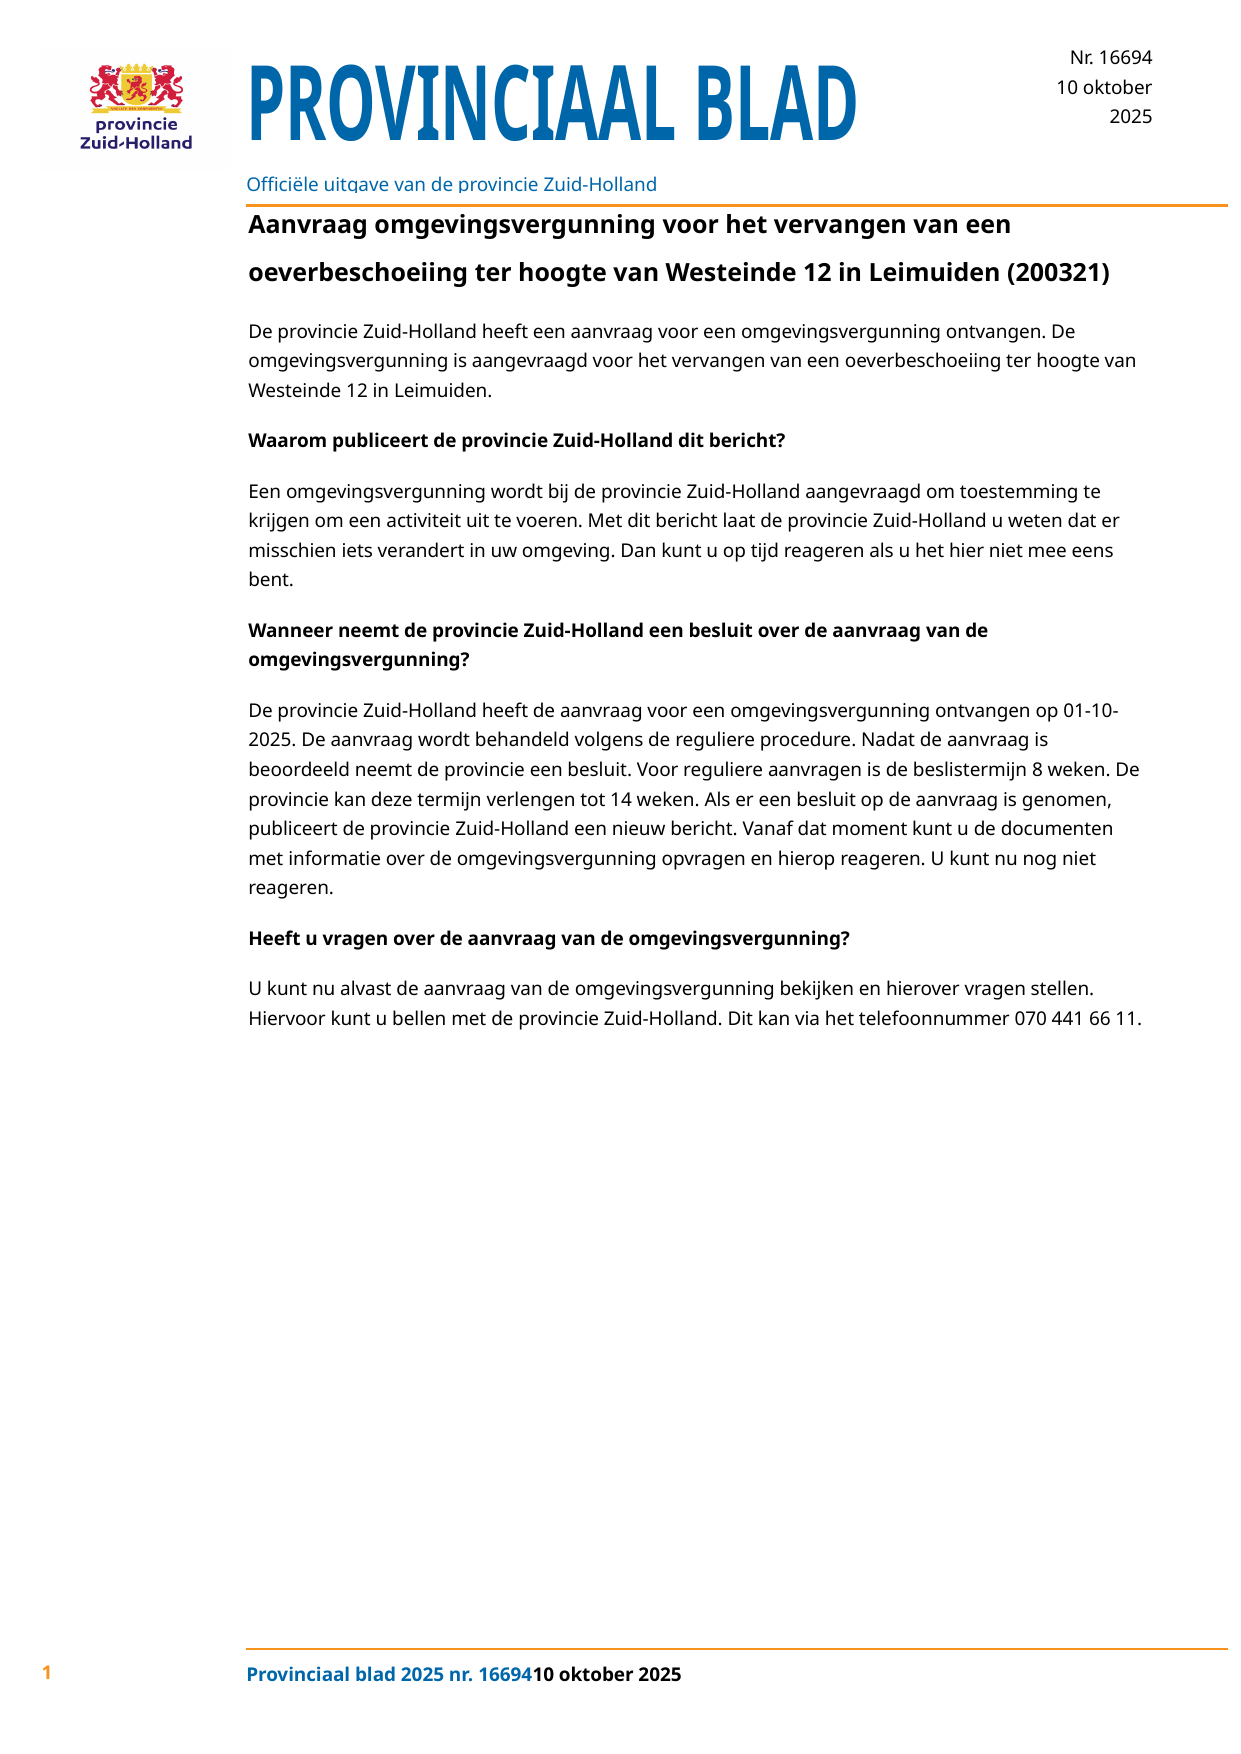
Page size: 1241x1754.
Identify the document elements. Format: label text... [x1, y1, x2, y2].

text De provincie Zuid-Holland heeft de aanvraag voor een omgevingsvergunning ontvangen op 01-10-2025. De aanvraag wordt behandeld volgens de reguliere procedure. Nadat de aanvraag is beoordeeld neemt de provincie een besluit. Voor reguliere aanvragen is de beslistermijn 8 weken. De provincie kan deze termijn verlengen tot 14 weken. Als er een besluit op de aanvraag is genomen, publiceert de provincie Zuid-Holland een nieuw bericht. Vanaf dat moment kunt u de documenten met informatie over de omgevingsvergunning opvragen en hierop reageren. U kunt nu nog niet reageren. [248, 697, 1152, 900]
picture [41, 47, 231, 172]
text Wanneer neemt de provincie Zuid-Holland een besluit over de aanvraag van de omgevingsvergunning? [248, 617, 1152, 672]
text Een omgevingsvergunning wordt bij de provincie Zuid-Holland aangevraagd om toestemming te krijgen om een activiteit uit te voeren. Met dit bericht laat de provincie Zuid-Holland u weten dat er misschien iets verandert in uw omgeving. Dan kunt u op tijd reageren als u het hier niet mee eens bent. [248, 478, 1152, 592]
text Waarom publiceert de provincie Zuid-Holland dit bericht? [248, 427, 1152, 453]
text De provincie Zuid-Holland heeft een aanvraag voor een omgevingsvergunning ontvangen. De omgevingsvergunning is aangevraagd voor het vervangen van een oeverbeschoeiing ter hoogte van Westeinde 12 in Leimuiden. [248, 318, 1152, 403]
text U kunt nu alvast de aanvraag van de omgevingsvergunning bekijken en hierover vragen stellen. Hiervoor kunt u bellen met de provincie Zuid-Holland. Dit kan via het telefoonnummer 070 441 66 11. [248, 975, 1152, 1031]
text Heeft u vragen over de aanvraag van de omgevingsvergunning? [248, 925, 1152, 951]
text Aanvraag omgevingsvergunning voor het vervangen van een oeverbeschoeiing ter hoogte van Westeinde 12 in Leimuiden (200321) [248, 207, 1152, 288]
